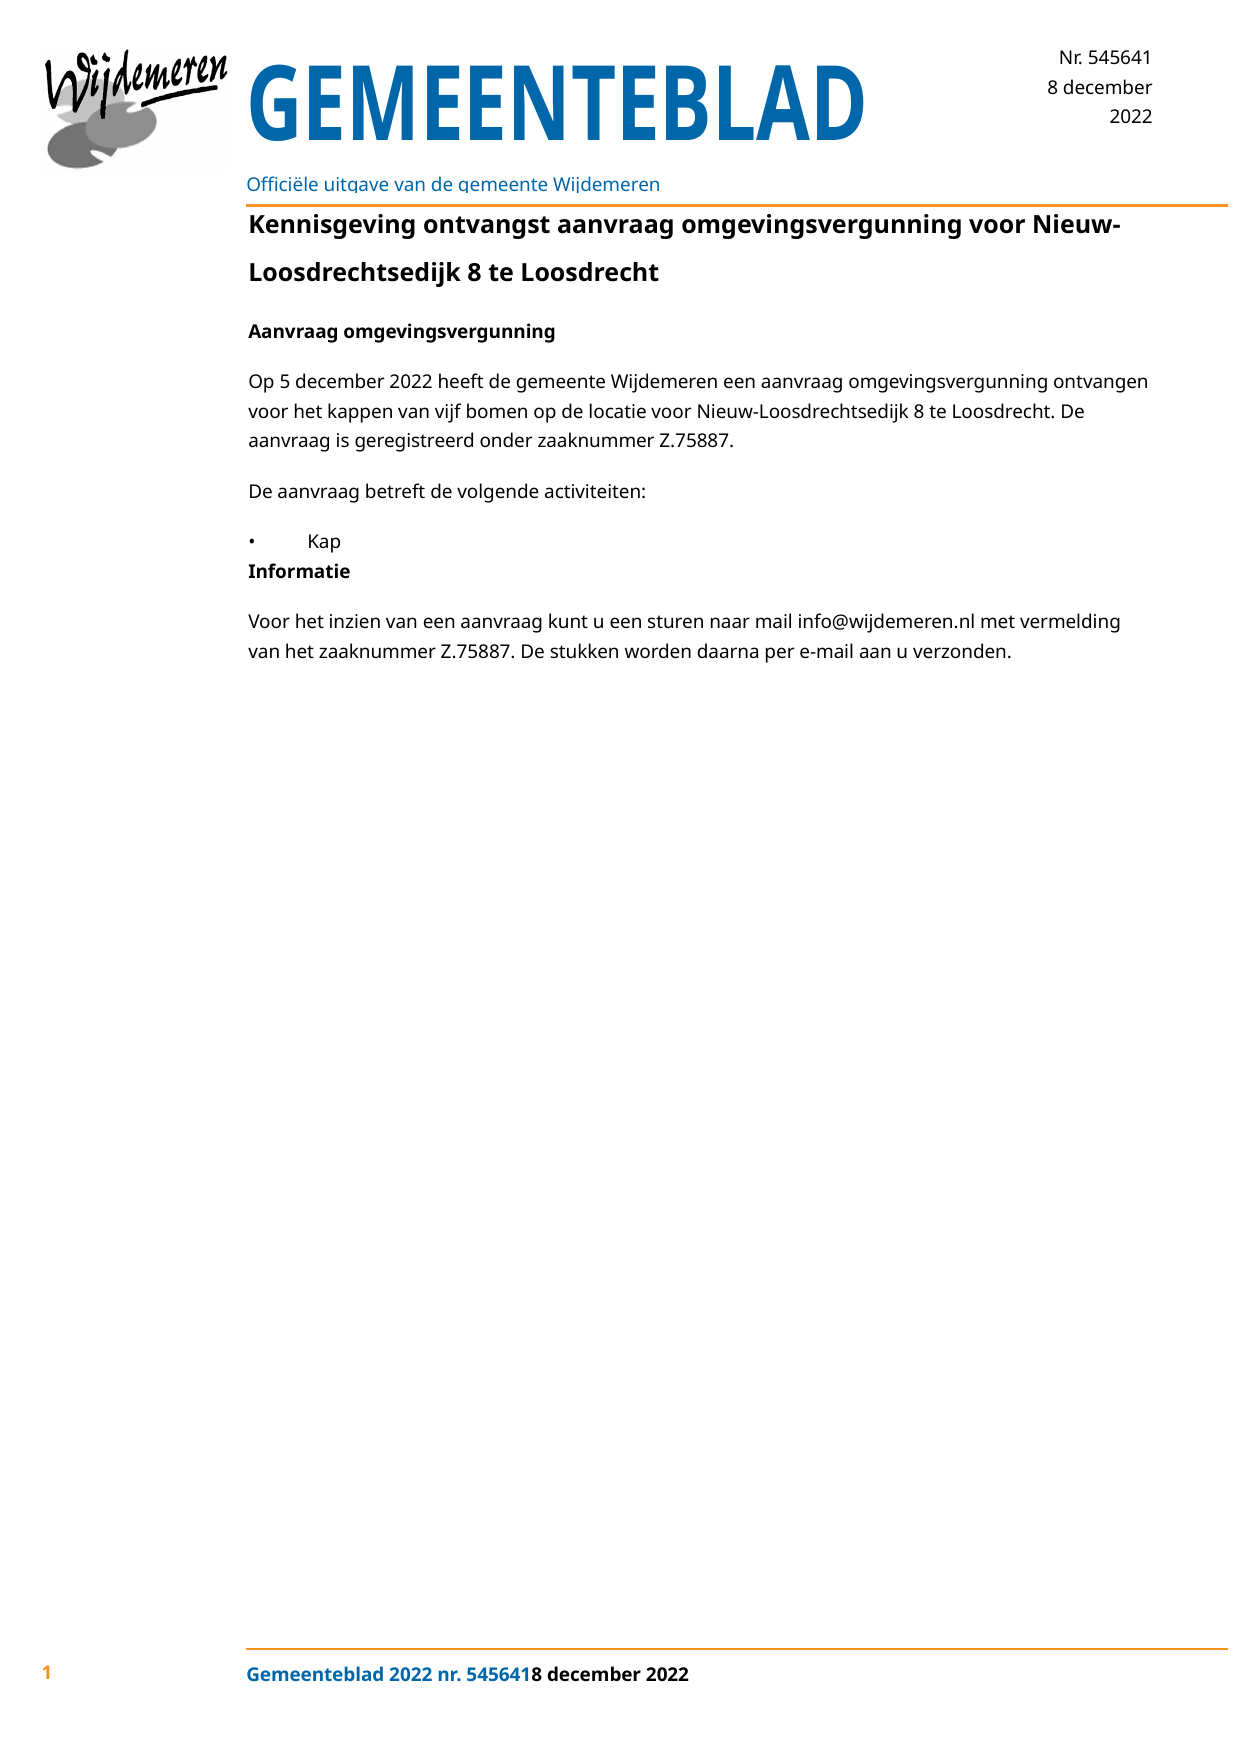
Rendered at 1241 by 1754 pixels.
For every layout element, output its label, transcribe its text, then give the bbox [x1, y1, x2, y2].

text Informatie [248, 558, 1152, 584]
text De aanvraag betreft de volgende activiteiten: [248, 478, 1152, 504]
list Kap [248, 528, 1152, 554]
picture [41, 47, 231, 172]
text Aanvraag omgevingsvergunning [248, 318, 1152, 344]
text Op 5 december 2022 heeft de gemeente Wijdemeren een aanvraag omgevingsvergunning ontvangen voor het kappen van vijf bomen op de locatie voor Nieuw-Loosdrechtsedijk 8 te Loosdrecht. De aanvraag is geregistreerd onder zaaknummer Z.75887. [248, 368, 1152, 453]
text Voor het inzien van een aanvraag kunt u een sturen naar mail info@wijdemeren.nl met vermelding van het zaaknummer Z.75887. De stukken worden daarna per e-mail aan u verzonden. [248, 608, 1152, 664]
text Kennisgeving ontvangst aanvraag omgevingsvergunning voor Nieuw-Loosdrechtsedijk 8 te Loosdrecht [248, 207, 1152, 288]
